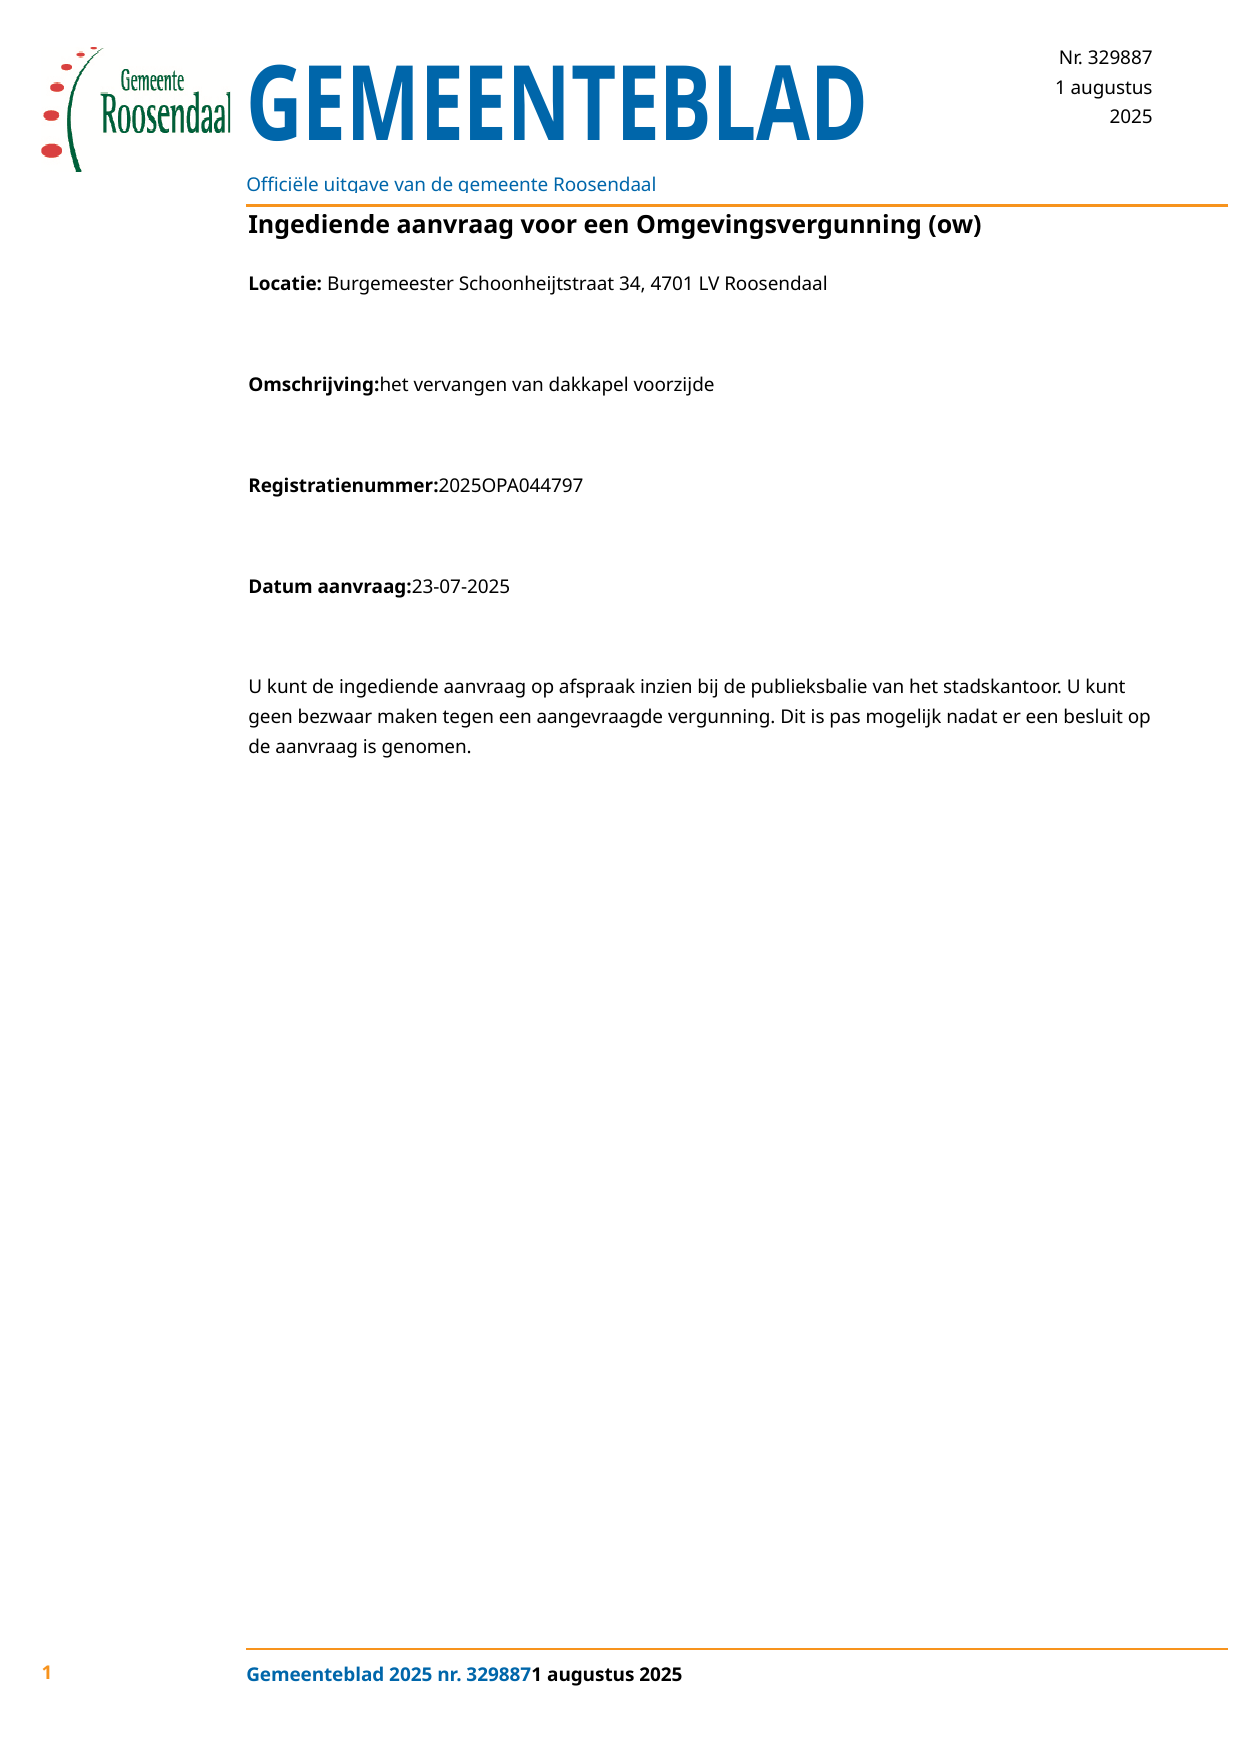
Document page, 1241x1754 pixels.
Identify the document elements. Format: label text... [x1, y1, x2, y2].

text U kunt de ingediende aanvraag op afspraak inzien bij de publieksbalie van het stadskantoor. U kunt geen bezwaar maken tegen een aangevraagde vergunning. Dit is pas mogelijk nadat er een besluit op de aanvraag is genomen. [248, 674, 1152, 758]
picture [41, 47, 231, 172]
text Registratienummer:2025OPA044797 [248, 472, 1152, 498]
text Omschrijving:het vervangen van dakkapel voorzijde [248, 371, 1152, 397]
text Ingediende aanvraag voor een Omgevingsvergunning (ow) [248, 207, 1152, 241]
text Datum aanvraag:23-07-2025 [248, 573, 1152, 598]
text Locatie: Burgemeester Schoonheijtstraat 34, 4701 LV Roosendaal [248, 270, 1152, 296]
